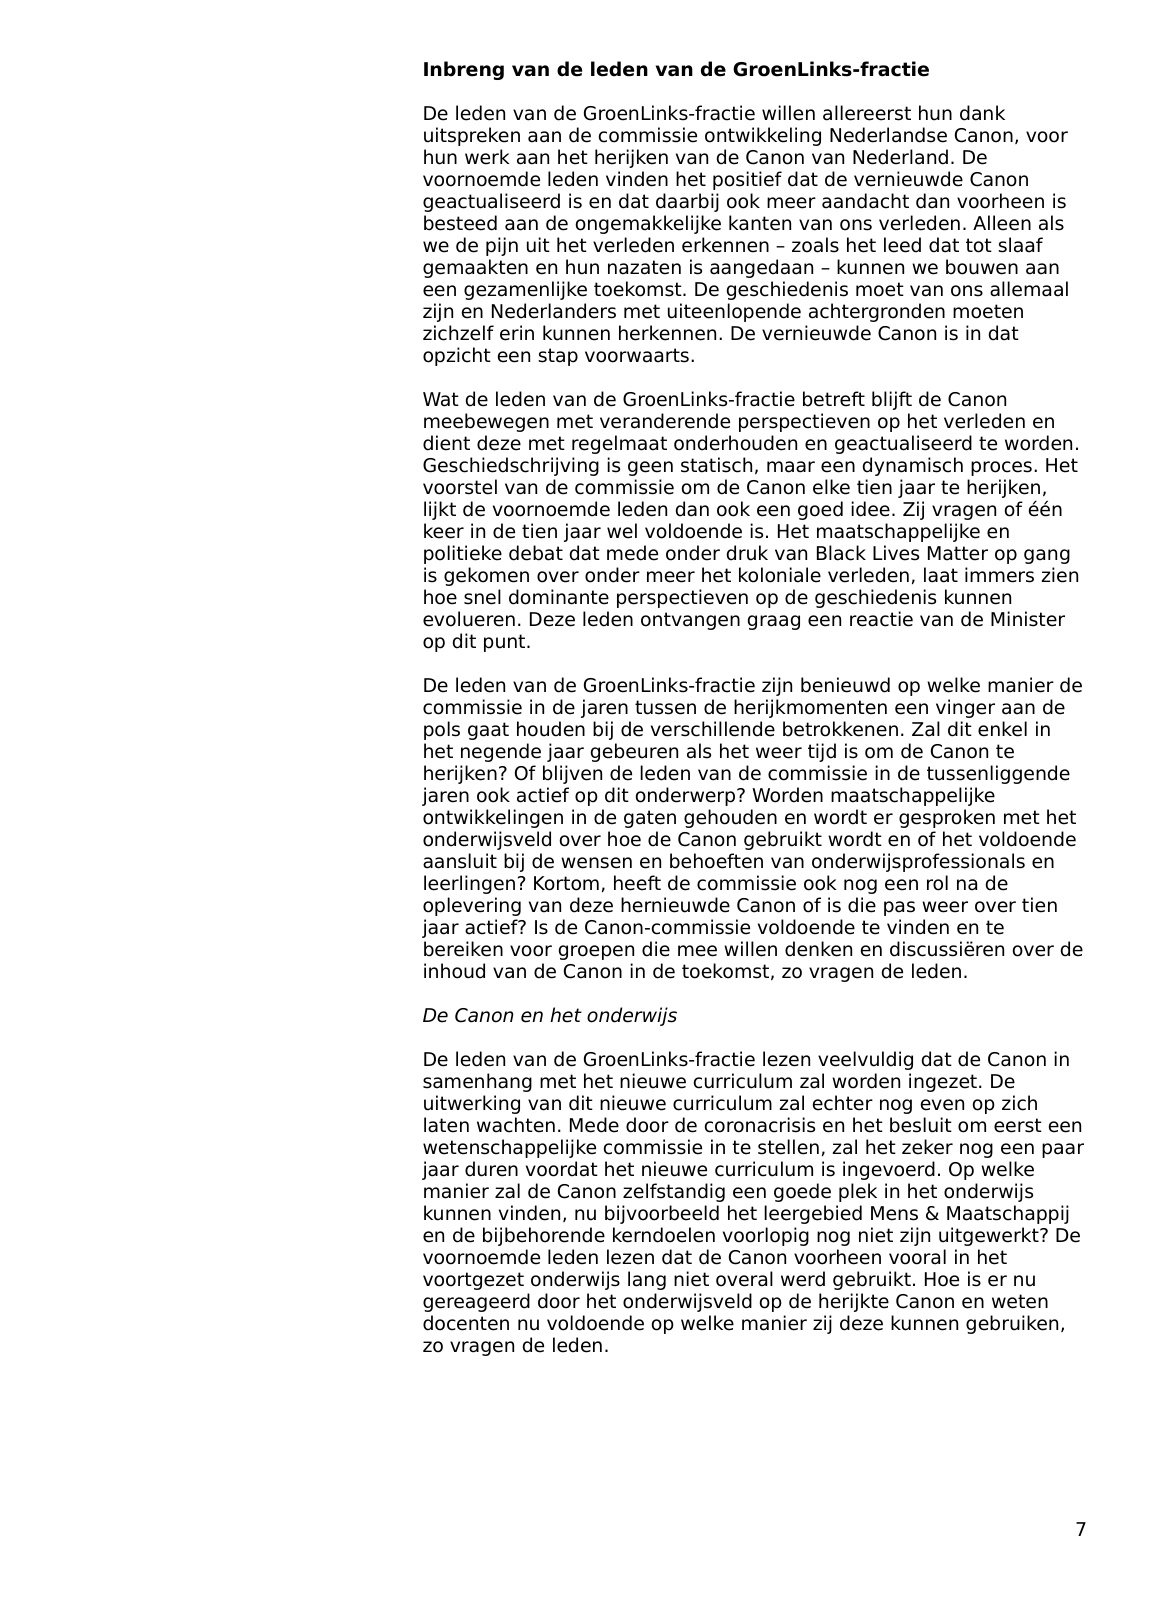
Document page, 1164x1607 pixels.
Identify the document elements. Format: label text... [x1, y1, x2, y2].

subtitle Inbreng van de leden van de GroenLinks-fractie [422, 59, 1087, 81]
text De leden van de GroenLinks-fractie zijn benieuwd op welke manier de commissie in de jaren tussen de herijkmomenten een vinger aan de pols gaat houden bij de verschillende betrokkenen. Zal dit enkel in het negende jaar gebeuren als het weer tijd is om de Canon te herijken? Of blijven de leden van de commissie in de tussenliggende jaren ook actief op dit onderwerp? Worden maatschappelijke ontwikkelingen in de gaten gehouden en wordt er gesproken met het onderwijsveld over hoe de Canon gebruikt wordt en of het voldoende aansluit bij de wensen en behoeften van onderwijsprofessionals en leerlingen? Kortom, heeft de commissie ook nog een rol na de oplevering van deze hernieuwde Canon of is die pas weer over tien jaar actief? Is de Canon-commissie voldoende te vinden en te bereiken voor groepen die mee willen denken en discussiëren over de inhoud van de Canon in de toekomst, zo vragen de leden. [422, 675, 1087, 983]
text De leden van de GroenLinks-fractie willen allereerst hun dank uitspreken aan de commissie ontwikkeling Nederlandse Canon, voor hun werk aan het herijken van de Canon van Nederland. De voornoemde leden vinden het positief dat de vernieuwde Canon geactualiseerd is en dat daarbij ook meer aandacht dan voorheen is besteed aan de ongemakkelijke kanten van ons verleden. Alleen als we de pijn uit het verleden erkennen – zoals het leed dat tot slaaf gemaakten en hun nazaten is aangedaan – kunnen we bouwen aan een gezamenlijke toekomst. De geschiedenis moet van ons allemaal zijn en Nederlanders met uiteenlopende achtergronden moeten zichzelf erin kunnen herkennen. De vernieuwde Canon is in dat opzicht een stap voorwaarts. [422, 103, 1087, 367]
text De leden van de GroenLinks-fractie lezen veelvuldig dat de Canon in samenhang met het nieuwe curriculum zal worden ingezet. De uitwerking van dit nieuwe curriculum zal echter nog even op zich laten wachten. Mede door de coronacrisis en het besluit om eerst een wetenschappelijke commissie in te stellen, zal het zeker nog een paar jaar duren voordat het nieuwe curriculum is ingevoerd. Op welke manier zal de Canon zelfstandig een goede plek in het onderwijs kunnen vinden, nu bijvoorbeeld het leergebied Mens & Maatschappij en de bijbehorende kerndoelen voorlopig nog niet zijn uitgewerkt? De voornoemde leden lezen dat de Canon voorheen vooral in het voortgezet onderwijs lang niet overal werd gebruikt. Hoe is er nu gereageerd door het onderwijsveld op de herijkte Canon en weten docenten nu voldoende op welke manier zij deze kunnen gebruiken, zo vragen de leden. [422, 1049, 1087, 1357]
text Wat de leden van de GroenLinks-fractie betreft blijft de Canon meebewegen met veranderende perspectieven op het verleden en dient deze met regelmaat onderhouden en geactualiseerd te worden. Geschiedschrijving is geen statisch, maar een dynamisch proces. Het voorstel van de commissie om de Canon elke tien jaar te herijken, lijkt de voornoemde leden dan ook een goed idee. Zij vragen of één keer in de tien jaar wel voldoende is. Het maatschappelijke en politieke debat dat mede onder druk van Black Lives Matter op gang is gekomen over onder meer het koloniale verleden, laat immers zien hoe snel dominante perspectieven op de geschiedenis kunnen evolueren. Deze leden ontvangen graag een reactie van de Minister op dit punt. [422, 389, 1087, 653]
subtitle De Canon en het onderwijs [422, 1005, 1087, 1027]
